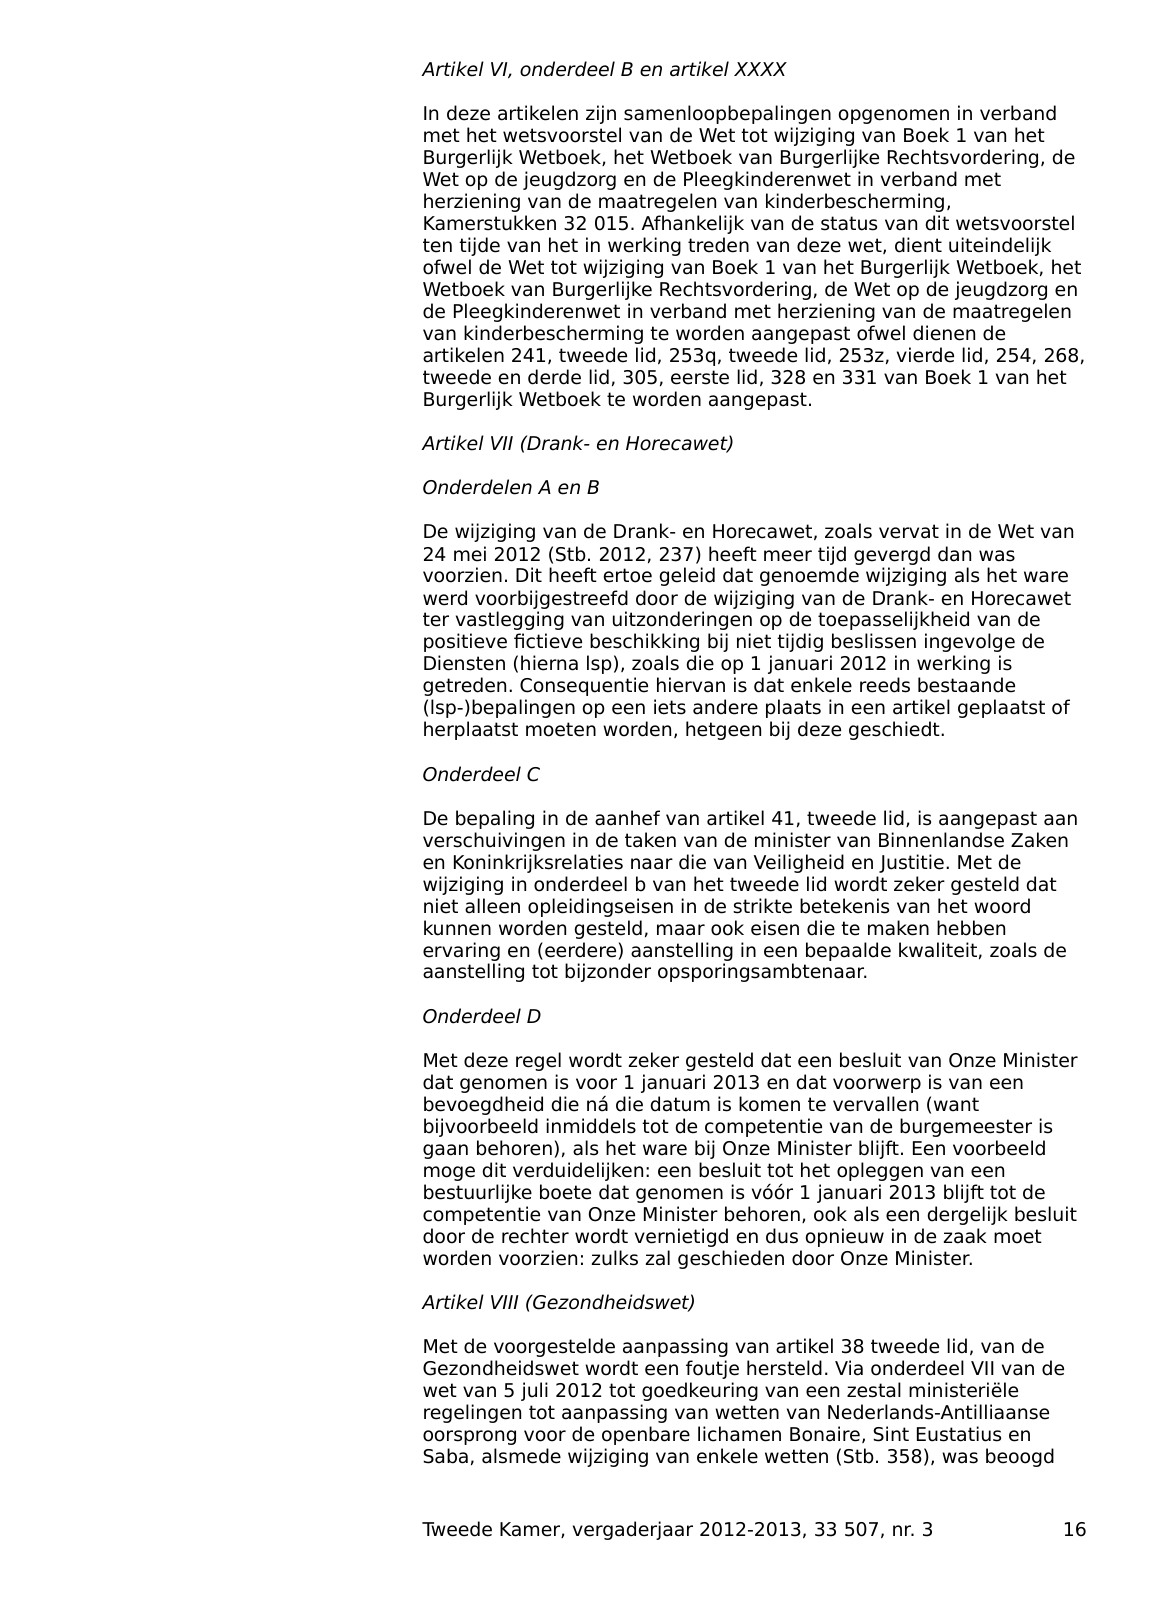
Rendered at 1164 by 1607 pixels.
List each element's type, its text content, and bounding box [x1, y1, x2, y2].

text De bepaling in de aanhef van artikel 41, tweede lid, is aangepast aan verschuivingen in de taken van de minister van Binnenlandse Zaken en Koninkrijksrelaties naar die van Veiligheid en Justitie. Met de wijziging in onderdeel b van het tweede lid wordt zeker gesteld dat niet alleen opleidingseisen in de strikte betekenis van het woord kunnen worden gesteld, maar ook eisen die te maken hebben ervaring en (eerdere) aanstelling in een bepaalde kwaliteit, zoals de aanstelling tot bijzonder opsporingsambtenaar. [422, 808, 1087, 983]
subtitle Artikel VIII (Gezondheidswet) [422, 1292, 1087, 1314]
subtitle Onderdeel D [422, 1006, 1087, 1028]
subtitle Artikel VI, onderdeel B en artikel XXXX [422, 59, 1087, 81]
subtitle Onderdeel C [422, 763, 1087, 785]
text Met deze regel wordt zeker gesteld dat een besluit van Onze Minister dat genomen is voor 1 januari 2013 en dat voorwerp is van een bevoegdheid die ná die datum is komen te vervallen (want bijvoorbeeld inmiddels tot de competentie van de burgemeester is gaan behoren), als het ware bij Onze Minister blijft. Een voorbeeld moge dit verduidelijken: een besluit tot het opleggen van een bestuurlijke boete dat genomen is vóór 1 januari 2013 blijft tot de competentie van Onze Minister behoren, ook als een dergelijk besluit door de rechter wordt vernietigd en dus opnieuw in de zaak moet worden voorzien: zulks zal geschieden door Onze Minister. [422, 1050, 1087, 1269]
text In deze artikelen zijn samenloopbepalingen opgenomen in verband met het wetsvoorstel van de Wet tot wijziging van Boek 1 van het Burgerlijk Wetboek, het Wetboek van Burgerlijke Rechtsvordering, de Wet op de jeugdzorg en de Pleegkinderenwet in verband met herziening van de maatregelen van kinderbescherming, Kamerstukken 32 015. Afhankelijk van de status van dit wetsvoorstel ten tijde van het in werking treden van deze wet, dient uiteindelijk ofwel de Wet tot wijziging van Boek 1 van het Burgerlijk Wetboek, het Wetboek van Burgerlijke Rechtsvordering, de Wet op de jeugdzorg en de Pleegkinderenwet in verband met herziening van de maatregelen van kinderbescherming te worden aangepast ofwel dienen de artikelen 241, tweede lid, 253q, tweede lid, 253z, vierde lid, 254, 268, tweede en derde lid, 305, eerste lid, 328 en 331 van Boek 1 van het Burgerlijk Wetboek te worden aangepast. [422, 103, 1087, 411]
text Met de voorgestelde aanpassing van artikel 38 tweede lid, van de Gezondheidswet wordt een foutje hersteld. Via onderdeel VII van de wet van 5 juli 2012 tot goedkeuring van een zestal ministeriële regelingen tot aanpassing van wetten van Nederlands-Antilliaanse oorsprong voor de openbare lichamen Bonaire, Sint Eustatius en Saba, alsmede wijziging van enkele wetten (Stb. 358), was beoogd [422, 1336, 1087, 1468]
subtitle Artikel VII (Drank- en Horecawet) [422, 433, 1087, 455]
subtitle Onderdelen A en B [422, 477, 1087, 499]
text De wijziging van de Drank- en Horecawet, zoals vervat in de Wet van 24 mei 2012 (Stb. 2012, 237) heeft meer tijd gevergd dan was voorzien. Dit heeft ertoe geleid dat genoemde wijziging als het ware werd voorbijgestreefd door de wijziging van de Drank- en Horecawet ter vastlegging van uitzonderingen op de toepasselijkheid van de positieve fictieve beschikking bij niet tijdig beslissen ingevolge de Diensten (hierna lsp), zoals die op 1 januari 2012 in werking is getreden. Consequentie hiervan is dat enkele reeds bestaande (lsp-)bepalingen op een iets andere plaats in een artikel geplaatst of herplaatst moeten worden, hetgeen bij deze geschiedt. [422, 521, 1087, 741]
